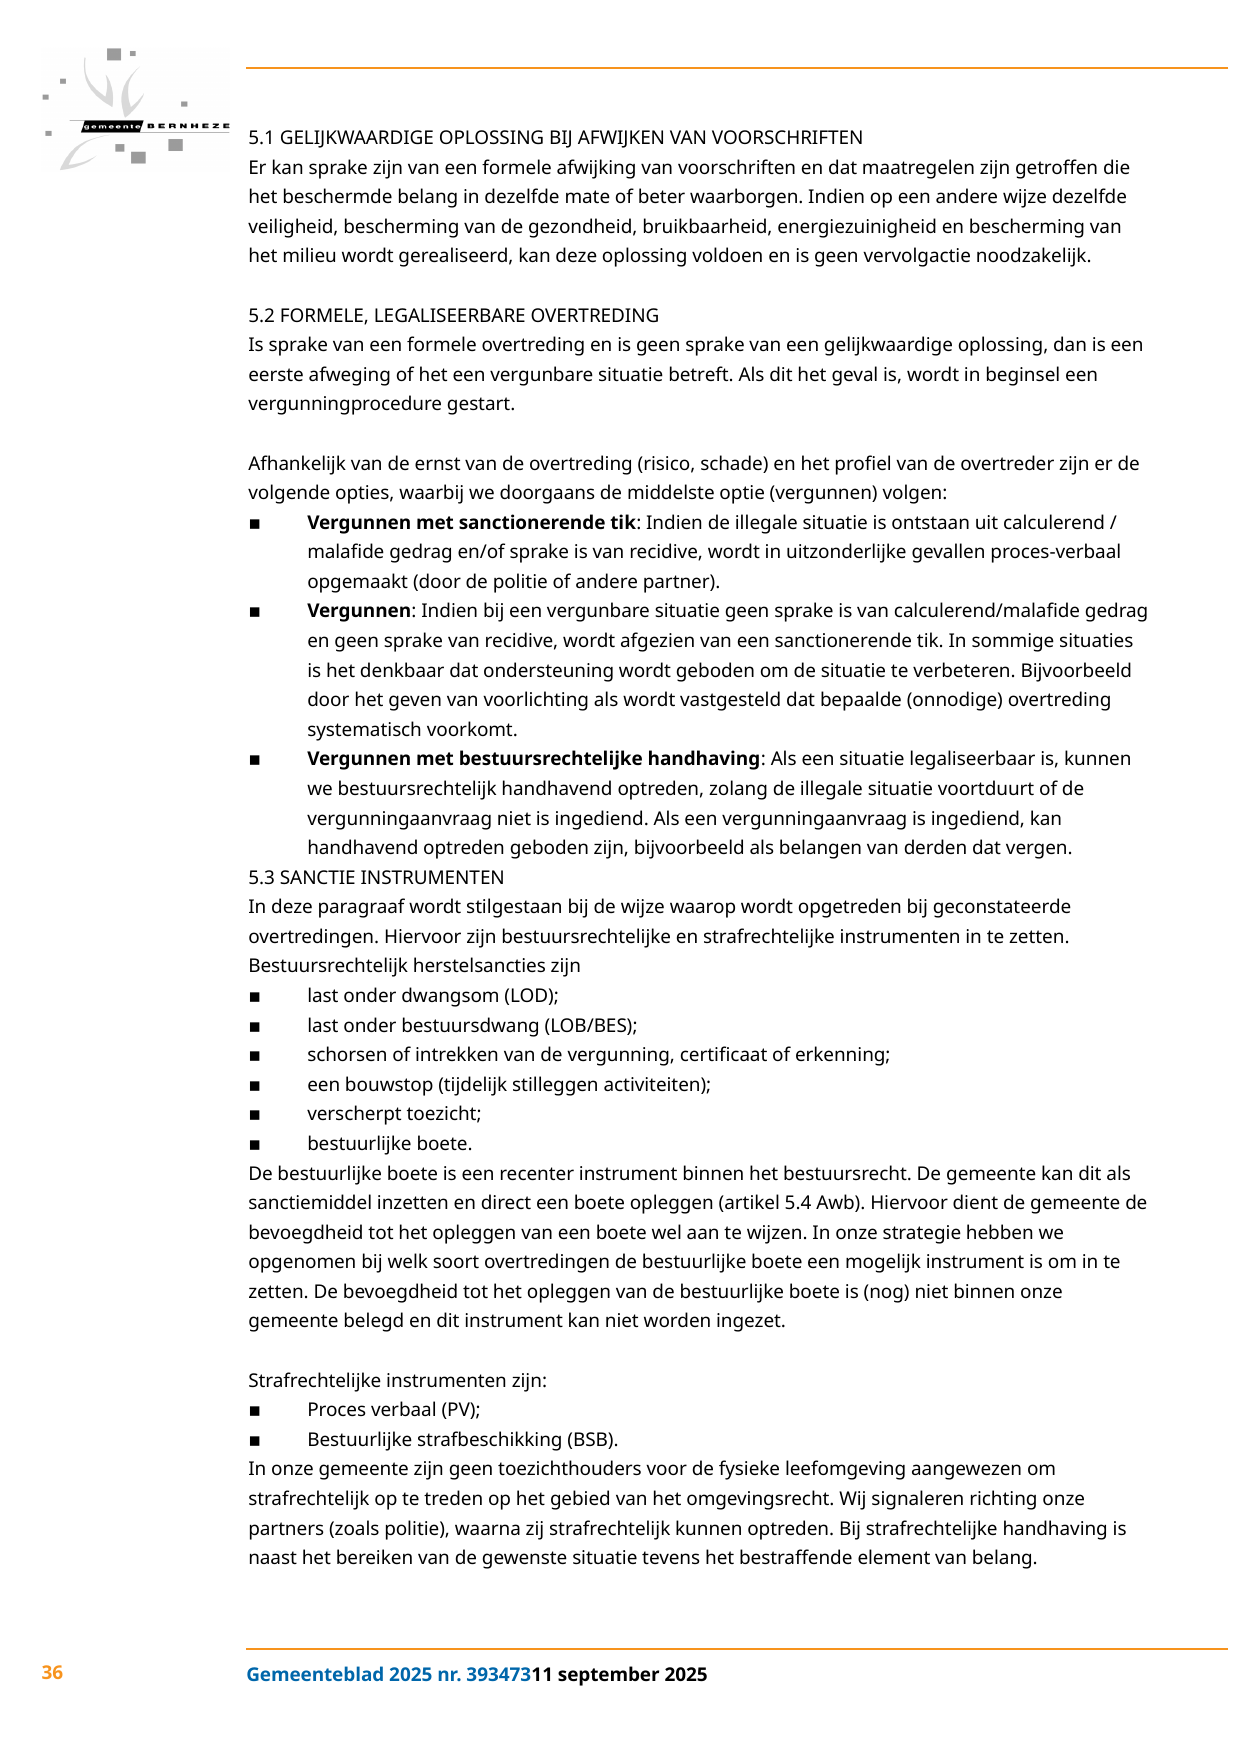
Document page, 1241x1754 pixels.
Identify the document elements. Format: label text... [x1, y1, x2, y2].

list bestuurlijke boete. [248, 1130, 1152, 1156]
list Vergunnen: Indien bij een vergunbare situatie geen sprake is van calculerend/malafide gedrag en geen sprake van recidive, wordt afgezien van een sanctionerende tik. In sommige situaties is het denkbaar dat ondersteuning wordt geboden om de situatie te verbeteren. Bijvoorbeeld door het geven van voorlichting als wordt vastgesteld dat bepaalde (onnodige) overtreding systematisch voorkomt. [248, 598, 1152, 742]
text Er kan sprake zijn van een formele afwijking van voorschriften en dat maatregelen zijn getroffen die het beschermde belang in dezelfde mate of beter waarborgen. Indien op een andere wijze dezelfde veiligheid, bescherming van de gezondheid, bruikbaarheid, energiezuinigheid en bescherming van het milieu wordt gerealiseerd, kan deze oplossing voldoen en is geen vervolgactie noodzakelijk. [248, 154, 1152, 268]
list een bouwstop (tijdelijk stilleggen activiteiten); [248, 1071, 1152, 1097]
text 5.3 SANCTIE INSTRUMENTEN [248, 864, 1152, 890]
list Bestuurlijke strafbeschikking (BSB). [248, 1426, 1152, 1452]
text Bestuursrechtelijk herstelsancties zijn [248, 953, 1152, 978]
list verscherpt toezicht; [248, 1101, 1152, 1126]
list last onder dwangsom (LOD); [248, 982, 1152, 1008]
text In deze paragraaf wordt stilgestaan bij de wijze waarop wordt opgetreden bij geconstateerde overtredingen. Hiervoor zijn bestuursrechtelijke en strafrechtelijke instrumenten in te zetten. [248, 893, 1152, 949]
list Proces verbaal (PV); [248, 1396, 1152, 1422]
text 5.2 FORMELE, LEGALISEERBARE OVERTREDING [248, 302, 1152, 328]
text 5.1 GELIJKWAARDIGE OPLOSSING BIJ AFWIJKEN VAN VOORSCHRIFTEN [248, 124, 1152, 150]
list schorsen of intrekken van de vergunning, certificaat of erkenning; [248, 1041, 1152, 1067]
text Afhankelijk van de ernst van de overtreding (risico, schade) en het profiel van de overtreder zijn er de volgende opties, waarbij we doorgaans de middelste optie (vergunnen) volgen: [248, 450, 1152, 505]
text Strafrechtelijke instrumenten zijn: [248, 1367, 1152, 1393]
text In onze gemeente zijn geen toezichthouders voor de fysieke leefomgeving aangewezen om strafrechtelijk op te treden op het gebied van het omgevingsrecht. Wij signaleren richting onze partners (zoals politie), waarna zij strafrechtelijk kunnen optreden. Bij strafrechtelijke handhaving is naast het bereiken van de gewenste situatie tevens het bestraffende element van belang. [248, 1456, 1152, 1570]
text Is sprake van een formele overtreding en is geen sprake van een gelijkwaardige oplossing, dan is een eerste afweging of het een vergunbare situatie betreft. Als dit het geval is, wordt in beginsel een vergunningprocedure gestart. [248, 331, 1152, 416]
text De bestuurlijke boete is een recenter instrument binnen het bestuursrecht. De gemeente kan dit als sanctiemiddel inzetten en direct een boete opleggen (artikel 5.4 Awb). Hiervoor dient de gemeente de bevoegdheid tot het opleggen van een boete wel aan te wijzen. In onze strategie hebben we opgenomen bij welk soort overtredingen de bestuurlijke boete een mogelijk instrument is om in te zetten. De bevoegdheid tot het opleggen van de bestuurlijke boete is (nog) niet binnen onze gemeente belegd en dit instrument kan niet worden ingezet. [248, 1160, 1152, 1333]
list last onder bestuursdwang (LOB/BES); [248, 1012, 1152, 1038]
picture [41, 47, 231, 172]
list Vergunnen met bestuursrechtelijke handhaving: Als een situatie legaliseerbaar is, kunnen we bestuursrechtelijk handhavend optreden, zolang de illegale situatie voortduurt of de vergunningaanvraag niet is ingediend. Als een vergunningaanvraag is ingediend, kan handhavend optreden geboden zijn, bijvoorbeeld als belangen van derden dat vergen. [248, 746, 1152, 860]
list Vergunnen met sanctionerende tik: Indien de illegale situatie is ontstaan uit calculerend / malafide gedrag en/of sprake is van recidive, wordt in uitzonderlijke gevallen proces-verbaal opgemaakt (door de politie of andere partner). [248, 509, 1152, 594]
